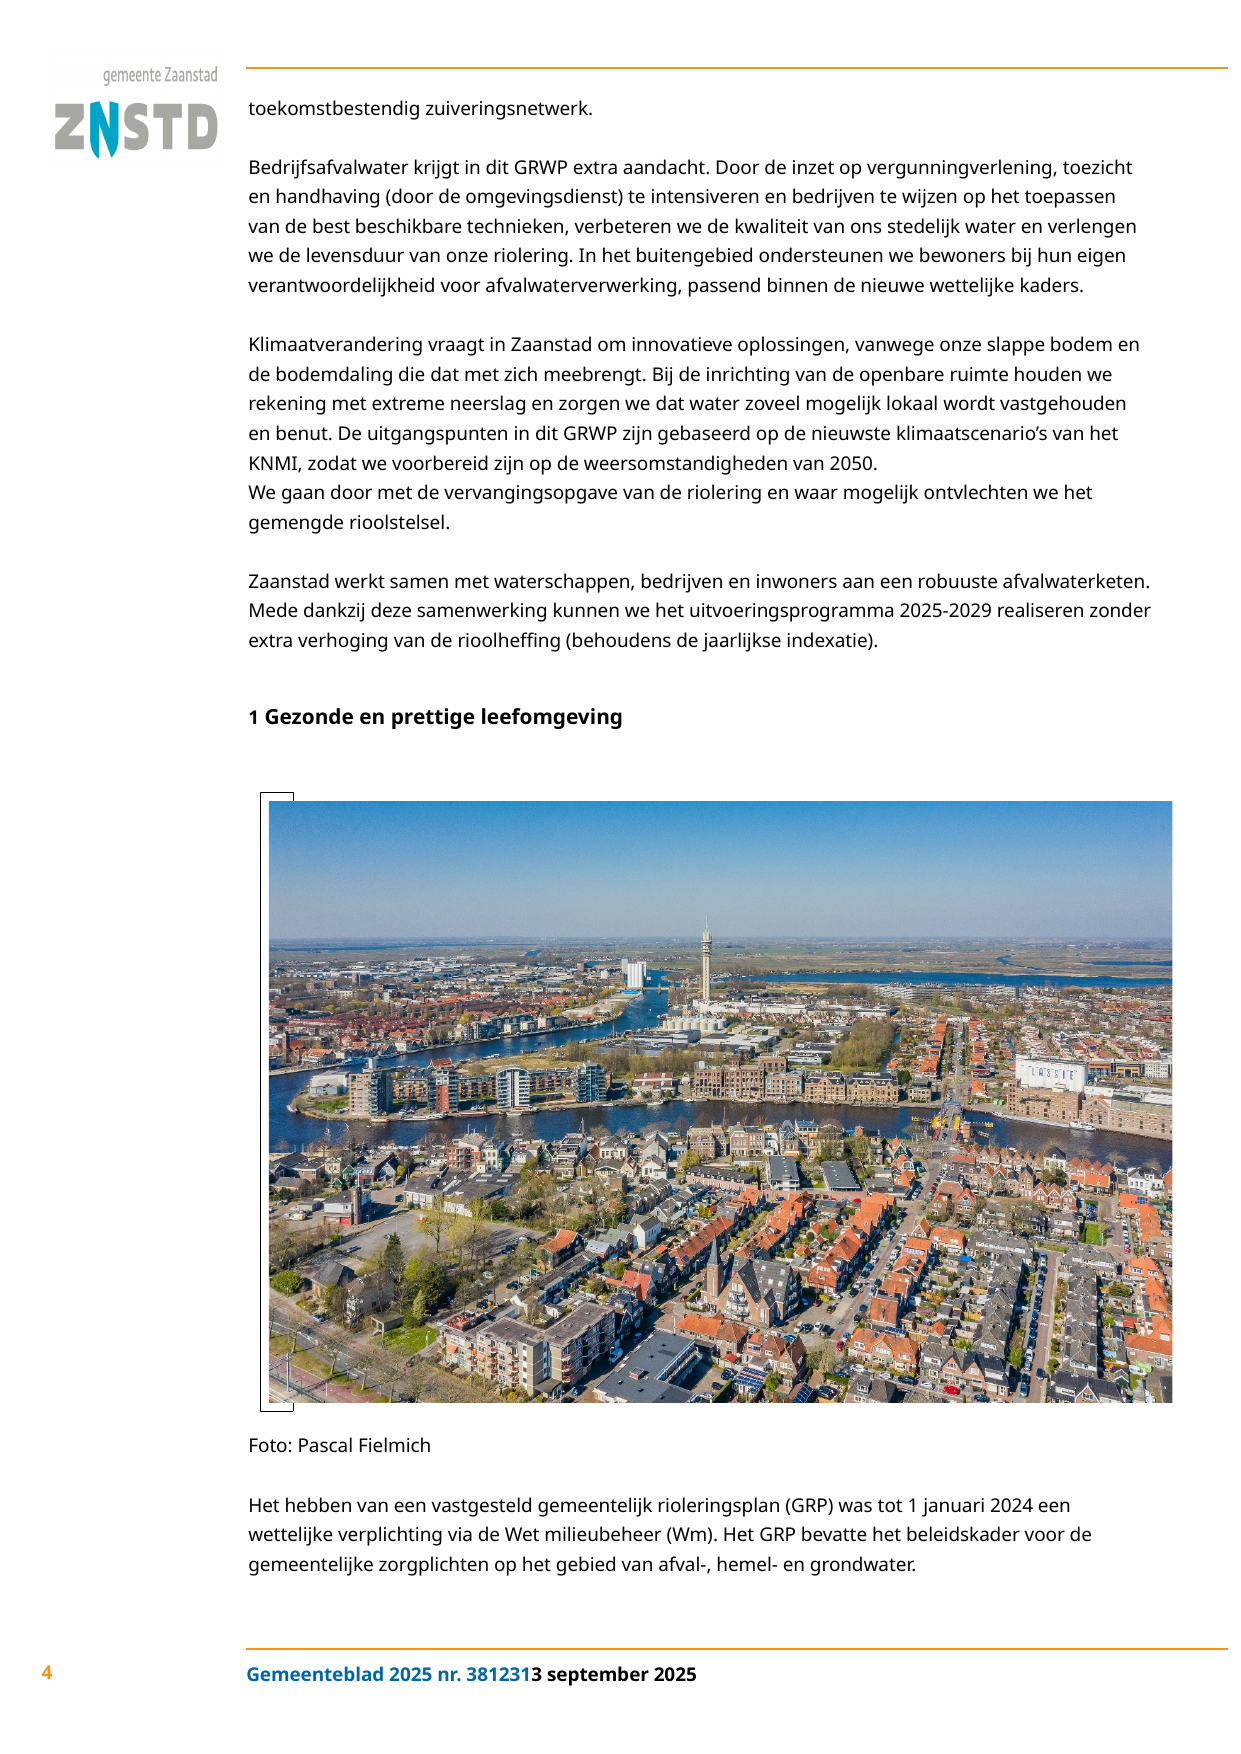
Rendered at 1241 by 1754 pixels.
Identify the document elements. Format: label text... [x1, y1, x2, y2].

picture [41, 47, 231, 172]
picture [268, 801, 1173, 1403]
text Zaanstad werkt samen met waterschappen, bedrijven en inwoners aan een robuuste afvalwaterketen. Mede dankzij deze samenwerking kunnen we het uitvoeringsprogramma 2025-2029 realiseren zonder extra verhoging van de rioolheffing (behoudens de jaarlijkse indexatie). [248, 568, 1152, 653]
text Het hebben van een vastgesteld gemeentelijk rioleringsplan (GRP) was tot 1 januari 2024 een wettelijke verplichting via de Wet milieubeheer (Wm). Het GRP bevatte het beleidskader voor de gemeentelijke zorgplichten op het gebied van afval-, hemel- en grondwater. [248, 1492, 1152, 1577]
text toekomstbestendig zuiveringsnetwerk. [248, 95, 1152, 121]
text Bedrijfsafvalwater krijgt in dit GRWP extra aandacht. Door de inzet op vergunningverlening, toezicht en handhaving (door de omgevingsdienst) te intensiveren en bedrijven te wijzen op het toepassen van de best beschikbare technieken, verbeteren we de kwaliteit van ons stedelijk water en verlengen we de levensduur van onze riolering. In het buitengebied ondersteunen we bewoners bij hun eigen verantwoordelijkheid voor afvalwaterverwerking, passend binnen de nieuwe wettelijke kaders. [248, 154, 1152, 298]
text 1 Gezonde en prettige leefomgeving [248, 702, 1152, 731]
text Klimaatverandering vraagt in Zaanstad om innovatieve oplossingen, vanwege onze slappe bodem en de bodemdaling die dat met zich meebrengt. Bij de inrichting van de openbare ruimte houden we rekening met extreme neerslag en zorgen we dat water zoveel mogelijk lokaal wordt vastgehouden en benut. De uitgangspunten in dit GRWP zijn gebaseerd op de nieuwste klimaatscenario’s van het KNMI, zodat we voorbereid zijn op de weersomstandigheden van 2050. [248, 331, 1152, 476]
text Foto: Pascal Fielmich [248, 1433, 1152, 1458]
text We gaan door met de vervangingsopgave van de riolering en waar mogelijk ontvlechten we het gemengde rioolstelsel. [248, 479, 1152, 535]
